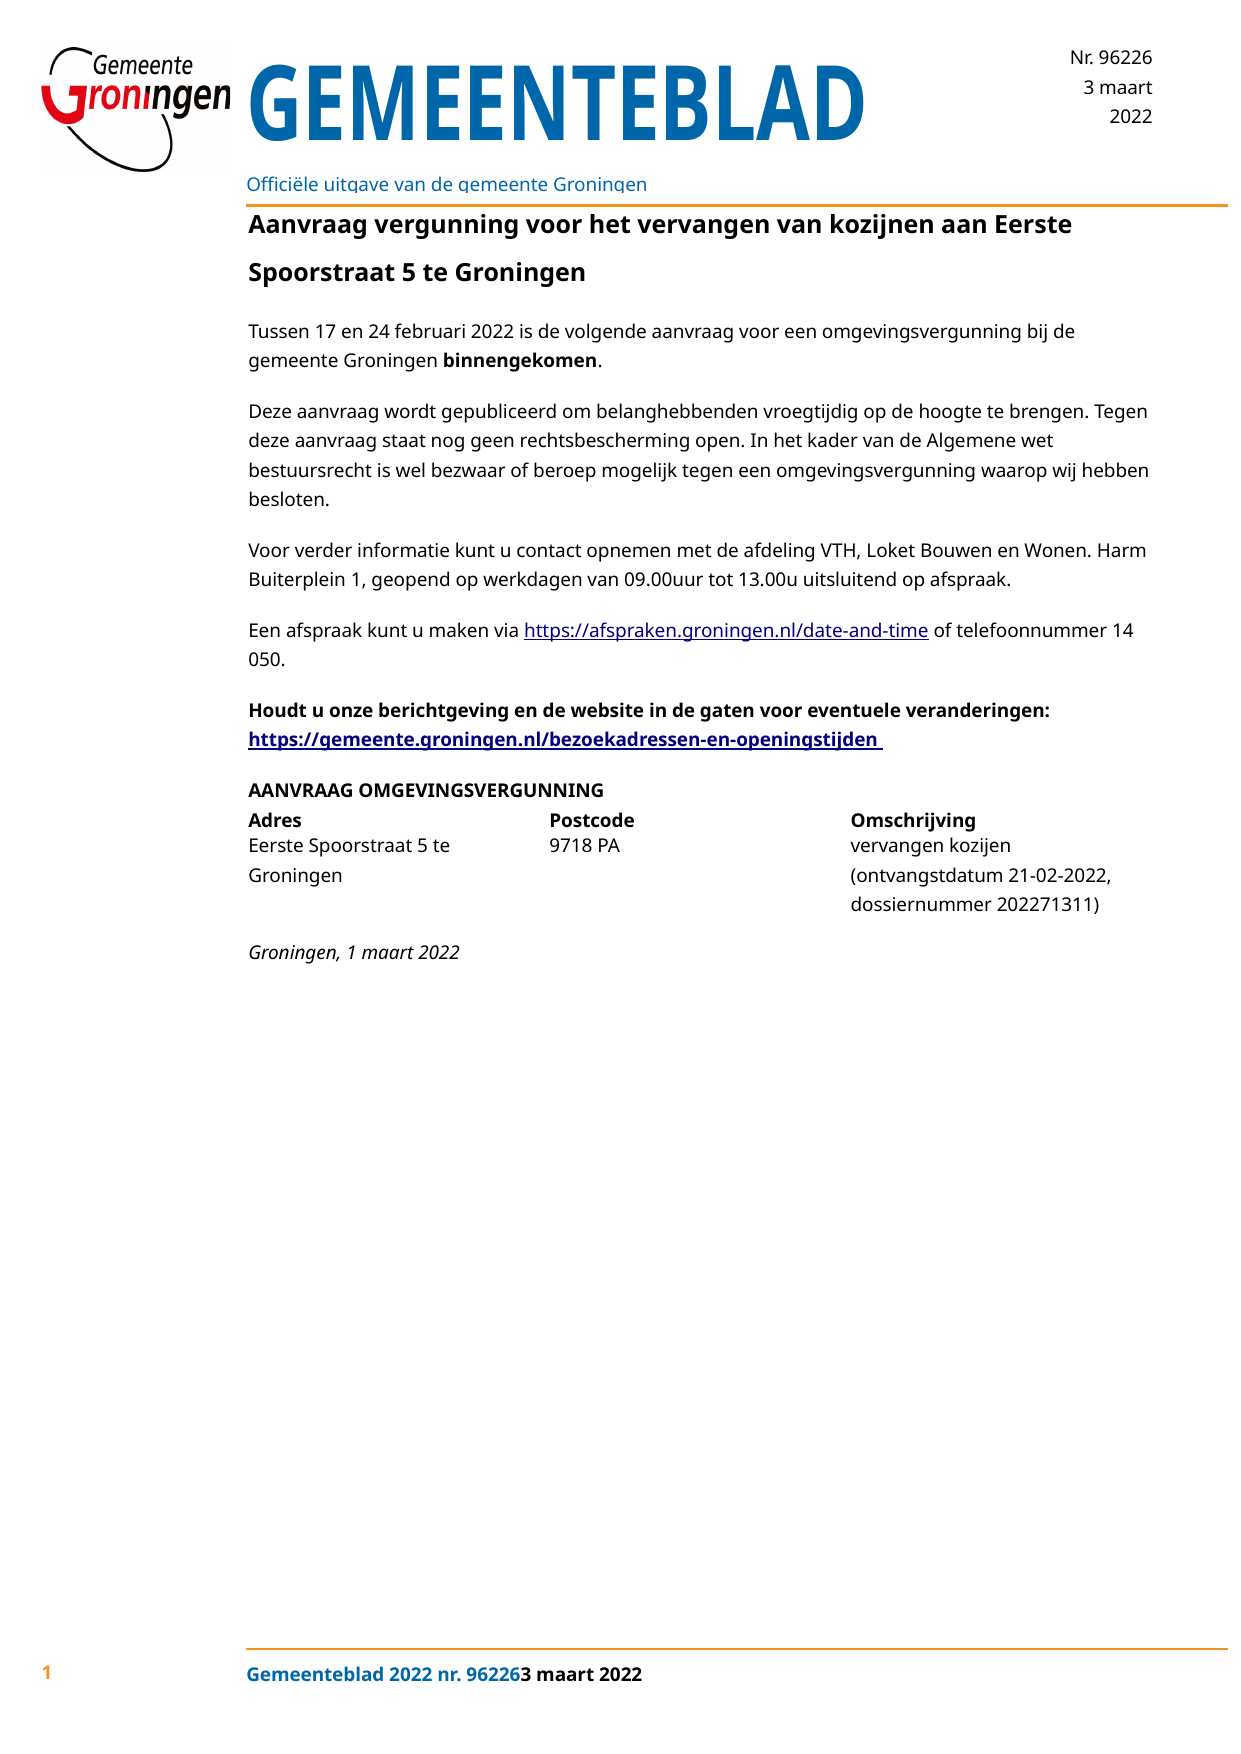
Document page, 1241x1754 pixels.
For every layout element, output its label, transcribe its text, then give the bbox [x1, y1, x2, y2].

table_header Adres [248, 807, 549, 832]
table_cell vervangen kozijen (ontvangstdatum 21-02-2022, dossiernummer 202271311) [850, 833, 1152, 917]
table_header Omschrijving [850, 807, 1152, 832]
picture [41, 47, 231, 172]
text Deze aanvraag wordt gepubliceerd om belanghebbenden vroegtijdig op de hoogte te brengen. Tegen deze aanvraag staat nog geen rechtsbescherming open. In het kader van de Algemene wet bestuursrecht is wel bezwaar of beroep mogelijk tegen een omgevingsvergunning waarop wij hebben besloten. [248, 398, 1152, 512]
text AANVRAAG OMGEVINGSVERGUNNING [248, 777, 1152, 803]
text Aanvraag vergunning voor het vervangen van kozijnen aan Eerste Spoorstraat 5 te Groningen [248, 207, 1152, 288]
text Groningen, 1 maart 2022 [248, 939, 1152, 964]
table_cell Eerste Spoorstraat 5 te Groningen [248, 833, 549, 917]
text Tussen 17 en 24 februari 2022 is de volgende aanvraag voor een omgevingsvergunning bij de gemeente Groningen binnengekomen. [248, 318, 1152, 373]
table_header Postcode [549, 807, 850, 832]
text Voor verder informatie kunt u contact opnemen met de afdeling VTH, Loket Bouwen en Wonen. Harm Buiterplein 1, geopend op werkdagen van 09.00uur tot 13.00u uitsluitend op afspraak. [248, 537, 1152, 592]
text Houdt u onze berichtgeving en de website in de gaten voor eventuele veranderingen: https://gemeente.groningen.nl/bezoekadressen-en-openingstijden [248, 697, 1152, 752]
table_cell 9718 PA [549, 833, 850, 917]
text Een afspraak kunt u maken via https://afspraken.groningen.nl/date-and-time of telefoonnummer 14 050. [248, 617, 1152, 672]
